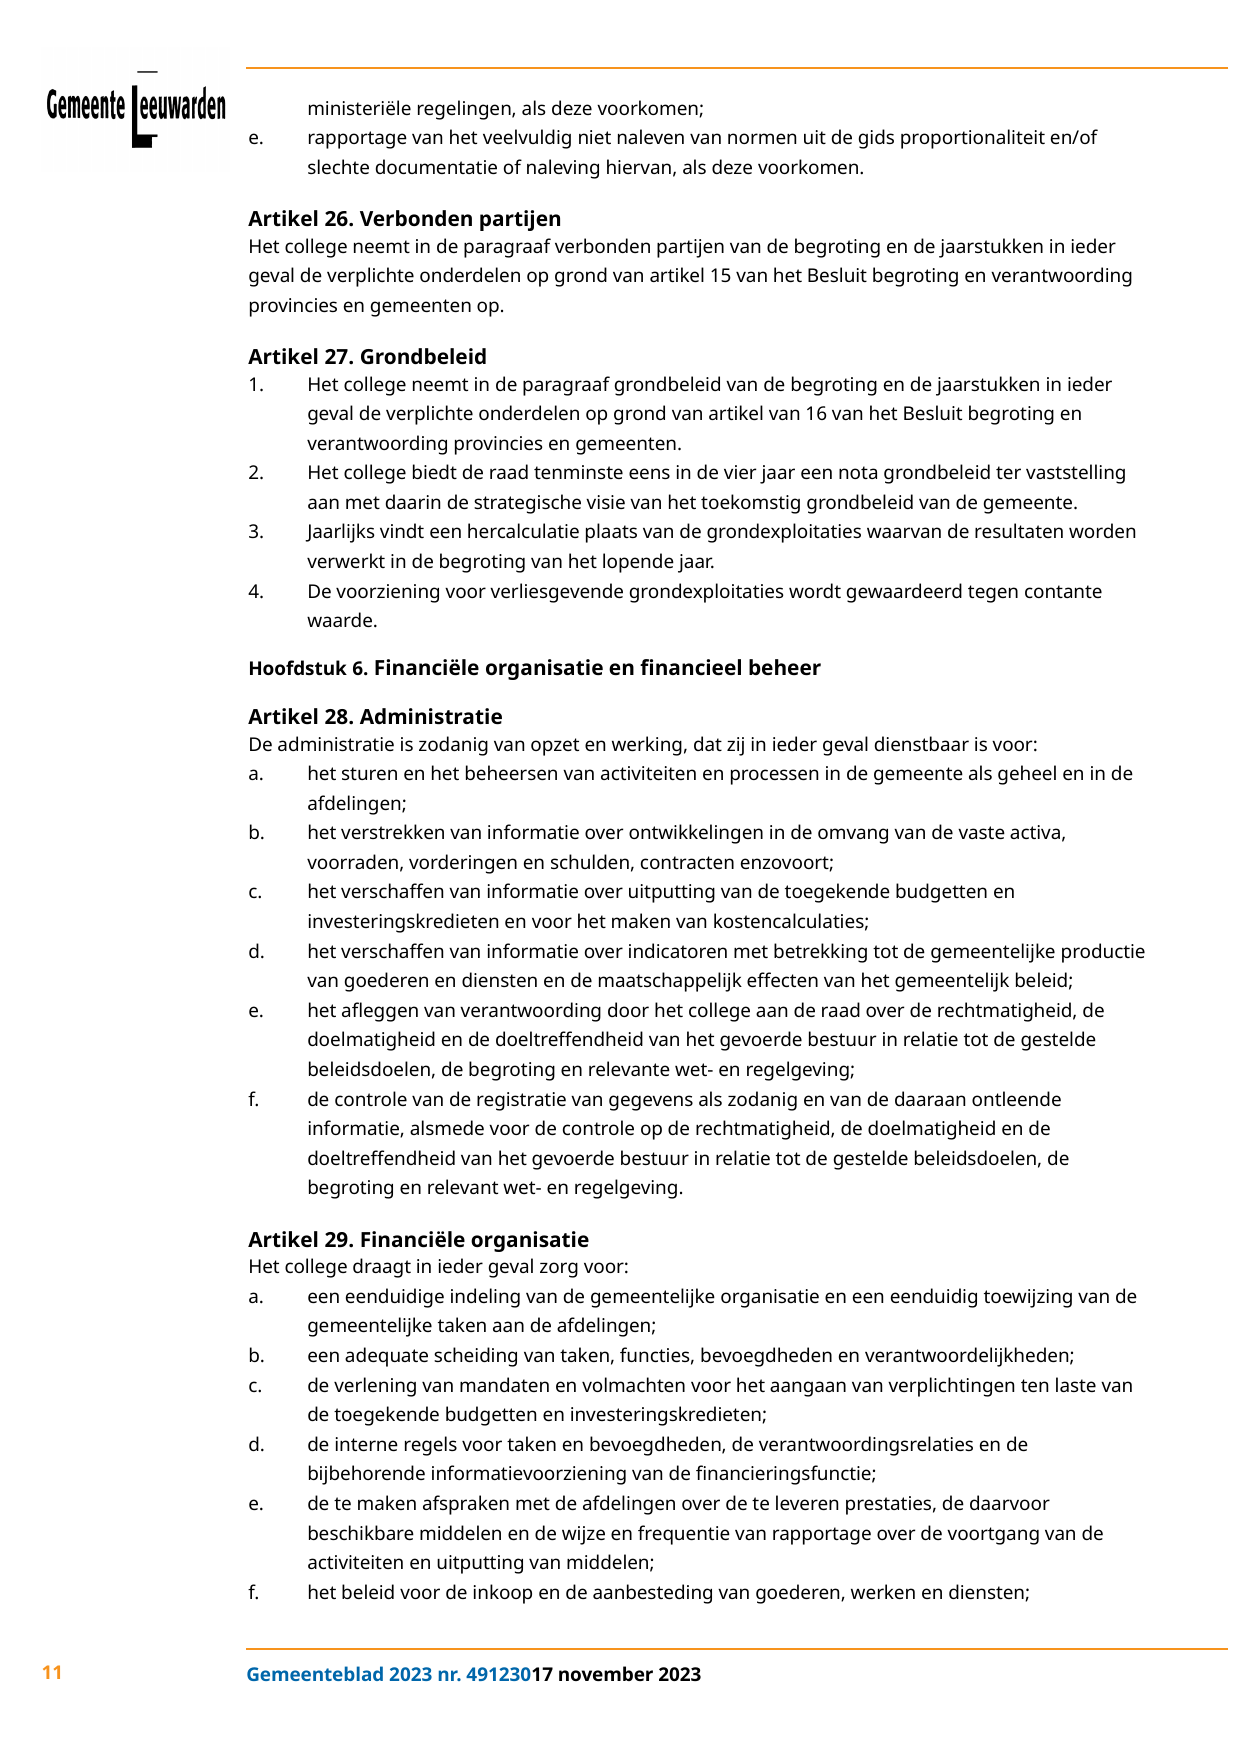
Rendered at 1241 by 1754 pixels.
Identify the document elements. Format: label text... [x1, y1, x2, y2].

text Artikel 29. Financiële organisatie [248, 1225, 1152, 1253]
list Het college biedt de raad tenminste eens in de vier jaar een nota grondbeleid ter vaststelling aan met daarin de strategische visie van het toekomstig grondbeleid van de gemeente. [248, 459, 1152, 515]
list het beleid voor de inkoop en de aanbesteding van goederen, werken en diensten; [248, 1579, 1152, 1604]
text Artikel 28. Administratie [248, 702, 1152, 731]
list De voorziening voor verliesgevende grondexploitaties wordt gewaardeerd tegen contante waarde. [248, 578, 1152, 633]
text Artikel 26. Verbonden partijen [248, 204, 1152, 233]
list ministeriële regelingen, als deze voorkomen; [248, 95, 1152, 121]
list de verlening van mandaten en volmachten voor het aangaan van verplichtingen ten laste van de toegekende budgetten en investeringskredieten; [248, 1372, 1152, 1427]
list de controle van de registratie van gegevens als zodanig en van de daaraan ontleende informatie, alsmede voor de controle op de rechtmatigheid, de doelmatigheid en de doeltreffendheid van het gevoerde bestuur in relatie tot de gestelde beleidsdoelen, de begroting en relevant wet- en regelgeving. [248, 1086, 1152, 1200]
text Artikel 27. Grondbeleid [248, 342, 1152, 371]
text Het college draagt in ieder geval zorg voor: [248, 1253, 1152, 1279]
list het verstrekken van informatie over ontwikkelingen in de omvang van de vaste activa, voorraden, vorderingen en schulden, contracten enzovoort; [248, 819, 1152, 875]
list het afleggen van verantwoording door het college aan de raad over de rechtmatigheid, de doelmatigheid en de doeltreffendheid van het gevoerde bestuur in relatie tot de gestelde beleidsdoelen, de begroting en relevante wet- en regelgeving; [248, 997, 1152, 1082]
list Het college neemt in de paragraaf grondbeleid van de begroting en de jaarstukken in ieder geval de verplichte onderdelen op grond van artikel van 16 van het Besluit begroting en verantwoording provincies en gemeenten. [248, 371, 1152, 456]
text Hoofdstuk 6. Financiële organisatie en financieel beheer [248, 653, 1152, 682]
list de interne regels voor taken en bevoegdheden, de verantwoordingsrelaties en de bijbehorende informatievoorziening van de financieringsfunctie; [248, 1431, 1152, 1486]
text De administratie is zodanig van opzet en werking, dat zij in ieder geval dienstbaar is voor: [248, 731, 1152, 757]
picture [41, 47, 231, 172]
list het verschaffen van informatie over uitputting van de toegekende budgetten en investeringskredieten en voor het maken van kostencalculaties; [248, 879, 1152, 934]
list een adequate scheiding van taken, functies, bevoegdheden en verantwoordelijkheden; [248, 1342, 1152, 1368]
list het verschaffen van informatie over indicatoren met betrekking tot de gemeentelijke productie van goederen en diensten en de maatschappelijk effecten van het gemeentelijk beleid; [248, 938, 1152, 993]
list de te maken afspraken met de afdelingen over de te leveren prestaties, de daarvoor beschikbare middelen en de wijze en frequentie van rapportage over de voortgang van de activiteiten en uitputting van middelen; [248, 1490, 1152, 1575]
list rapportage van het veelvuldig niet naleven van normen uit de gids proportionaliteit en/of slechte documentatie of naleving hiervan, als deze voorkomen. [248, 124, 1152, 180]
list het sturen en het beheersen van activiteiten en processen in de gemeente als geheel en in de afdelingen; [248, 760, 1152, 816]
text Het college neemt in de paragraaf verbonden partijen van de begroting en de jaarstukken in ieder geval de verplichte onderdelen op grond van artikel 15 van het Besluit begroting en verantwoording provincies en gemeenten op. [248, 233, 1152, 318]
list een eenduidige indeling van de gemeentelijke organisatie en een eenduidig toewijzing van de gemeentelijke taken aan de afdelingen; [248, 1283, 1152, 1338]
list Jaarlijks vindt een hercalculatie plaats van de grondexploitaties waarvan de resultaten worden verwerkt in de begroting van het lopende jaar. [248, 519, 1152, 574]
